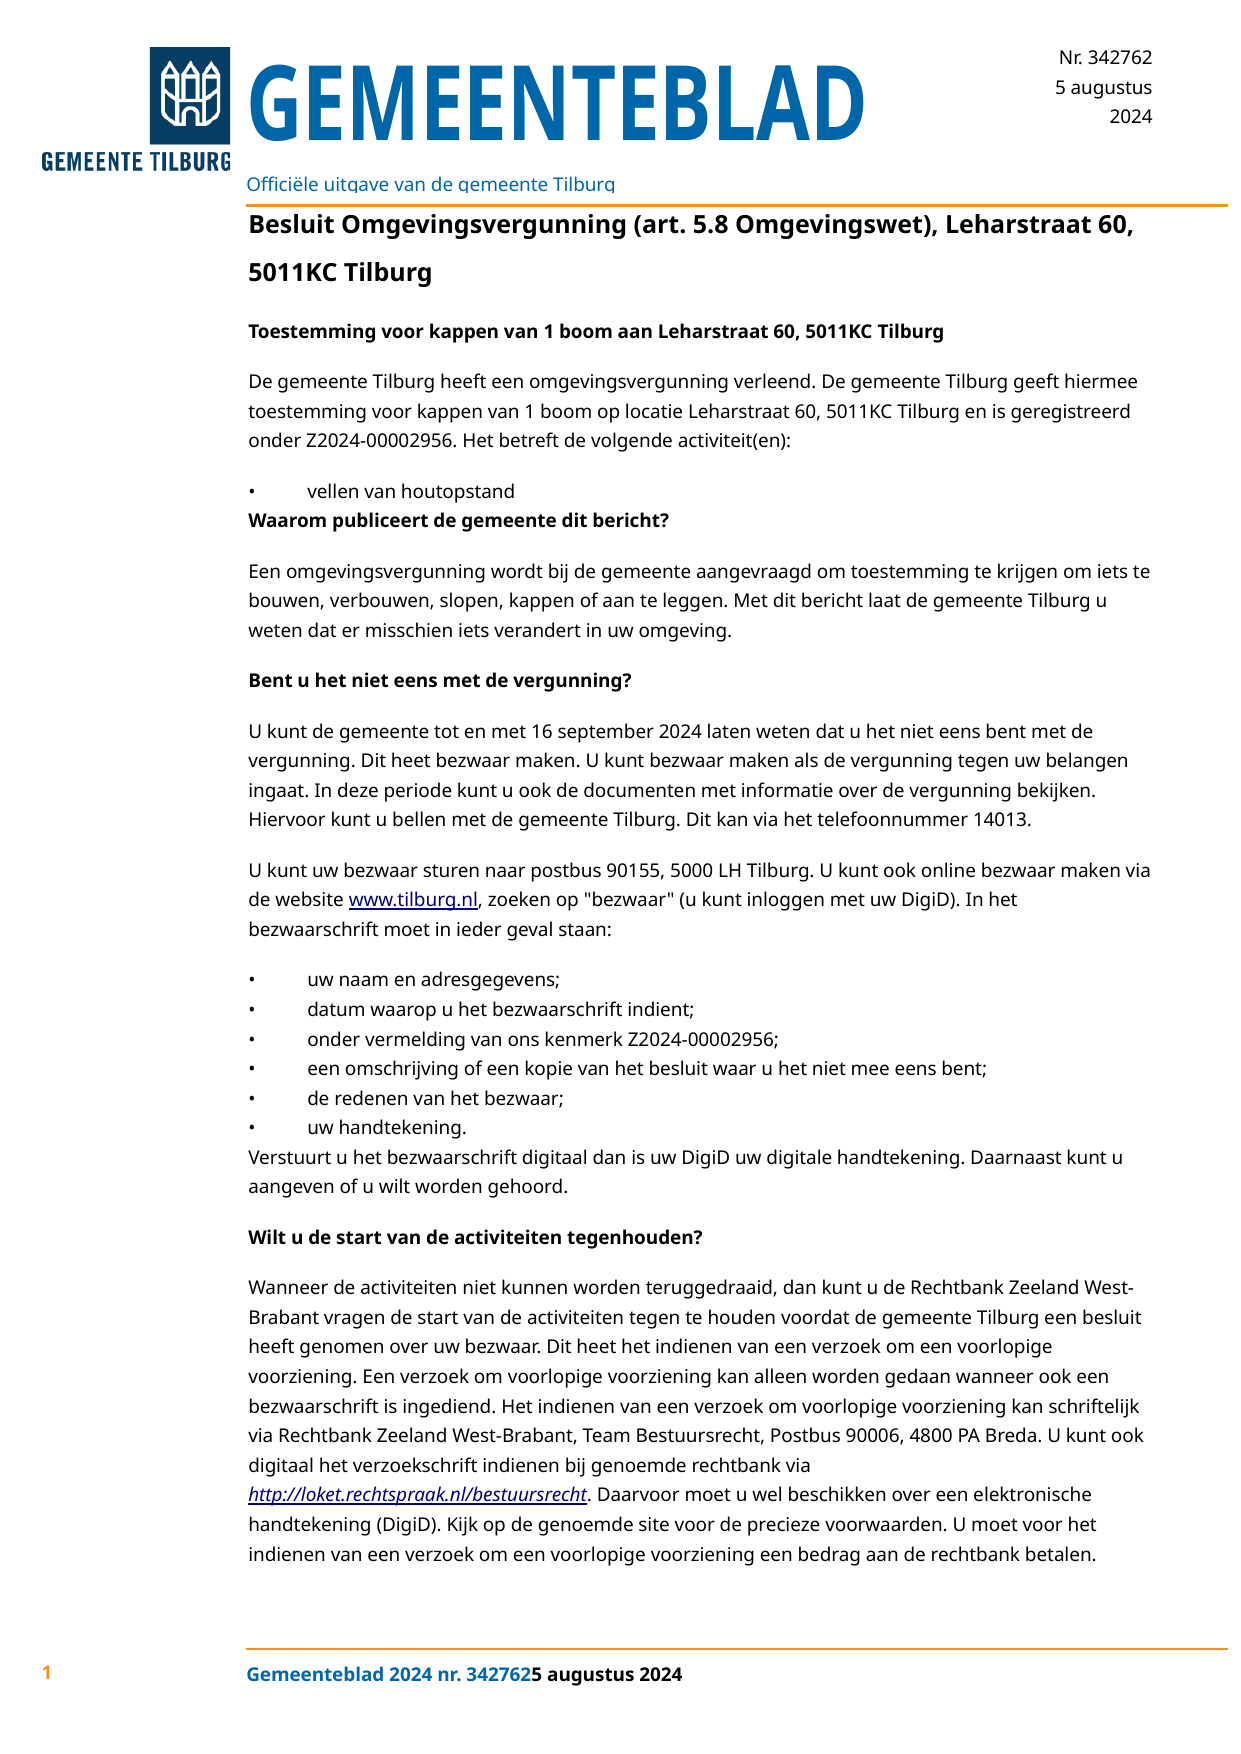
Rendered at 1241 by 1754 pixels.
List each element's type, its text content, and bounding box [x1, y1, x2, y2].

text Toestemming voor kappen van 1 boom aan Leharstraat 60, 5011KC Tilburg [248, 318, 1152, 344]
text Bent u het niet eens met de vergunning? [248, 667, 1152, 693]
text Waarom publiceert de gemeente dit bericht? [248, 507, 1152, 533]
list vellen van houtopstand [248, 478, 1152, 504]
list uw naam en adresgegevens; [248, 967, 1152, 992]
list datum waarop u het bezwaarschrift indient; [248, 996, 1152, 1022]
text U kunt uw bezwaar sturen naar postbus 90155, 5000 LH Tilburg. U kunt ook online bezwaar maken via de website www.tilburg.nl, zoeken op "bezwaar" (u kunt inloggen met uw DigiD). In het bezwaarschrift moet in ieder geval staan: [248, 857, 1152, 942]
text Verstuurt u het bezwaarschrift digitaal dan is uw DigiD uw digitale handtekening. Daarnaast kunt u aangeven of u wilt worden gehoord. [248, 1144, 1152, 1199]
text Wanneer de activiteiten niet kunnen worden teruggedraaid, dan kunt u de Rechtbank Zeeland West-Brabant vragen de start van de activiteiten tegen te houden voordat de gemeente Tilburg een besluit heeft genomen over uw bezwaar. Dit heet het indienen van een verzoek om een voorlopige voorziening. Een verzoek om voorlopige voorziening kan alleen worden gedaan wanneer ook een bezwaarschrift is ingediend. Het indienen van een verzoek om voorlopige voorziening kan schriftelijk via Rechtbank Zeeland West-Brabant, Team Bestuursrecht, Postbus 90006, 4800 PA Breda. U kunt ook digitaal het verzoekschrift indienen bij genoemde rechtbank via http://loket.rechtspraak.nl/bestuursrecht. Daarvoor moet u wel beschikken over een elektronische handtekening (DigiD). Kijk op de genoemde site voor de precieze voorwaarden. U moet voor het indienen van een verzoek om een voorlopige voorziening een bedrag aan de rechtbank betalen. [248, 1274, 1152, 1567]
list een omschrijving of een kopie van het besluit waar u het niet mee eens bent; [248, 1055, 1152, 1081]
text De gemeente Tilburg heeft een omgevingsvergunning verleend. De gemeente Tilburg geeft hiermee toestemming voor kappen van 1 boom op locatie Leharstraat 60, 5011KC Tilburg en is geregistreerd onder Z2024-00002956. Het betreft de volgende activiteit(en): [248, 368, 1152, 453]
list de redenen van het bezwaar; [248, 1085, 1152, 1111]
text U kunt de gemeente tot en met 16 september 2024 laten weten dat u het niet eens bent met de vergunning. Dit heet bezwaar maken. U kunt bezwaar maken als de vergunning tegen uw belangen ingaat. In deze periode kunt u ook de documenten met informatie over de vergunning bekijken. Hiervoor kunt u bellen met de gemeente Tilburg. Dit kan via het telefoonnummer 14013. [248, 718, 1152, 832]
text Besluit Omgevingsvergunning (art. 5.8 Omgevingswet), Leharstraat 60, 5011KC Tilburg [248, 207, 1152, 288]
picture [41, 47, 231, 172]
list uw handtekening. [248, 1114, 1152, 1140]
text Wilt u de start van de activiteiten tegenhouden? [248, 1224, 1152, 1250]
list onder vermelding van ons kenmerk Z2024-00002956; [248, 1026, 1152, 1052]
text Een omgevingsvergunning wordt bij de gemeente aangevraagd om toestemming te krijgen om iets te bouwen, verbouwen, slopen, kappen of aan te leggen. Met dit bericht laat de gemeente Tilburg u weten dat er misschien iets verandert in uw omgeving. [248, 558, 1152, 643]
